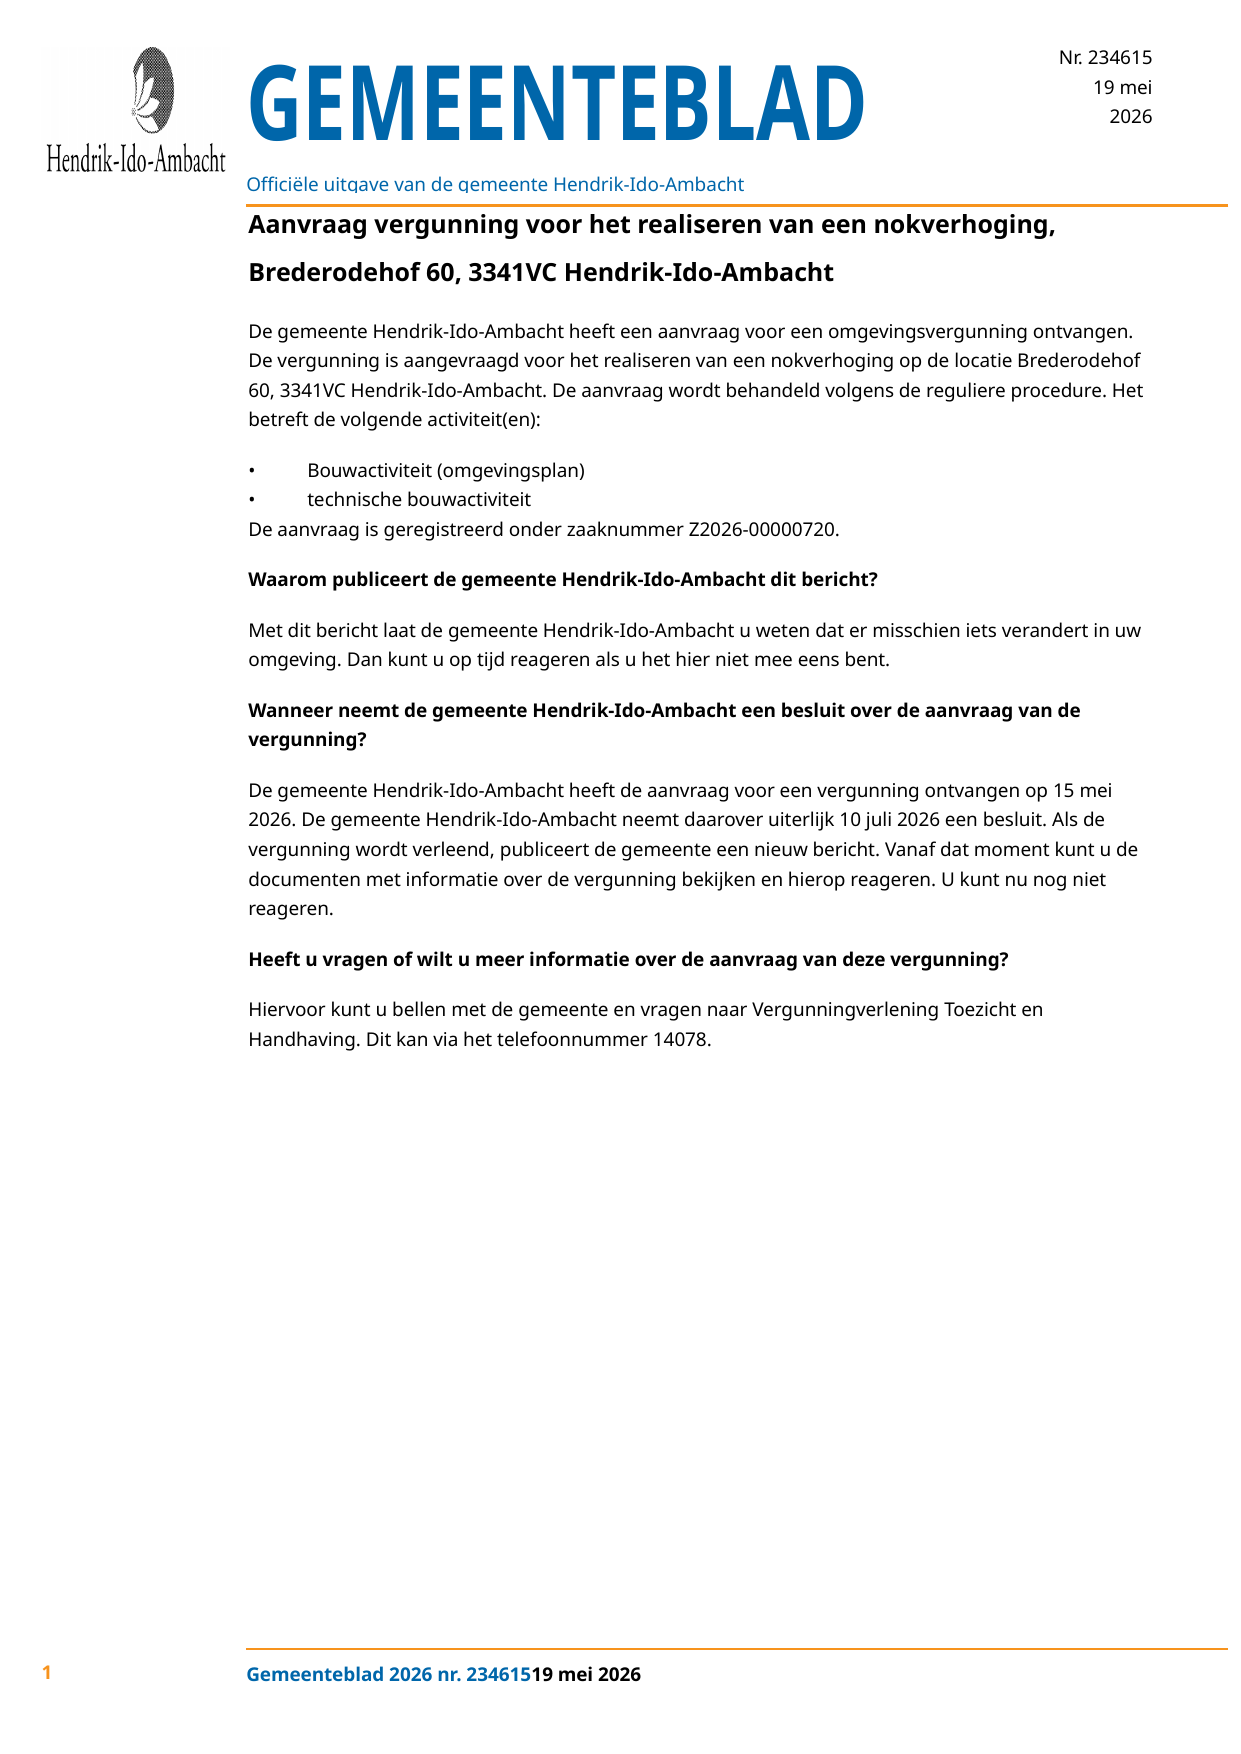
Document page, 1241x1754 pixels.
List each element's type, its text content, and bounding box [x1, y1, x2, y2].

text Hiervoor kunt u bellen met de gemeente en vragen naar Vergunningverlening Toezicht en Handhaving. Dit kan via het telefoonnummer 14078. [248, 996, 1152, 1052]
list Bouwactiviteit (omgevingsplan) [248, 457, 1152, 483]
text De gemeente Hendrik-Ido-Ambacht heeft een aanvraag voor een omgevingsvergunning ontvangen. De vergunning is aangevraagd voor het realiseren van een nokverhoging op de locatie Brederodehof 60, 3341VC Hendrik-Ido-Ambacht. De aanvraag wordt behandeld volgens de reguliere procedure. Het betreft de volgende activiteit(en): [248, 318, 1152, 432]
text De aanvraag is geregistreerd onder zaaknummer Z2026-00000720. [248, 516, 1152, 542]
text Aanvraag vergunning voor het realiseren van een nokverhoging, Brederodehof 60, 3341VC Hendrik-Ido-Ambacht [248, 207, 1152, 288]
list technische bouwactiviteit [248, 487, 1152, 512]
picture [41, 47, 231, 172]
text De gemeente Hendrik-Ido-Ambacht heeft de aanvraag voor een vergunning ontvangen op 15 mei 2026. De gemeente Hendrik-Ido-Ambacht neemt daarover uiterlijk 10 juli 2026 een besluit. Als de vergunning wordt verleend, publiceert de gemeente een nieuw bericht. Vanaf dat moment kunt u de documenten met informatie over de vergunning bekijken en hierop reageren. U kunt nu nog niet reageren. [248, 777, 1152, 921]
text Heeft u vragen of wilt u meer informatie over de aanvraag van deze vergunning? [248, 946, 1152, 972]
text Waarom publiceert de gemeente Hendrik-Ido-Ambacht dit bericht? [248, 567, 1152, 592]
text Met dit bericht laat de gemeente Hendrik-Ido-Ambacht u weten dat er misschien iets verandert in uw omgeving. Dan kunt u op tijd reageren als u het hier niet mee eens bent. [248, 617, 1152, 672]
text Wanneer neemt de gemeente Hendrik-Ido-Ambacht een besluit over de aanvraag van de vergunning? [248, 697, 1152, 752]
